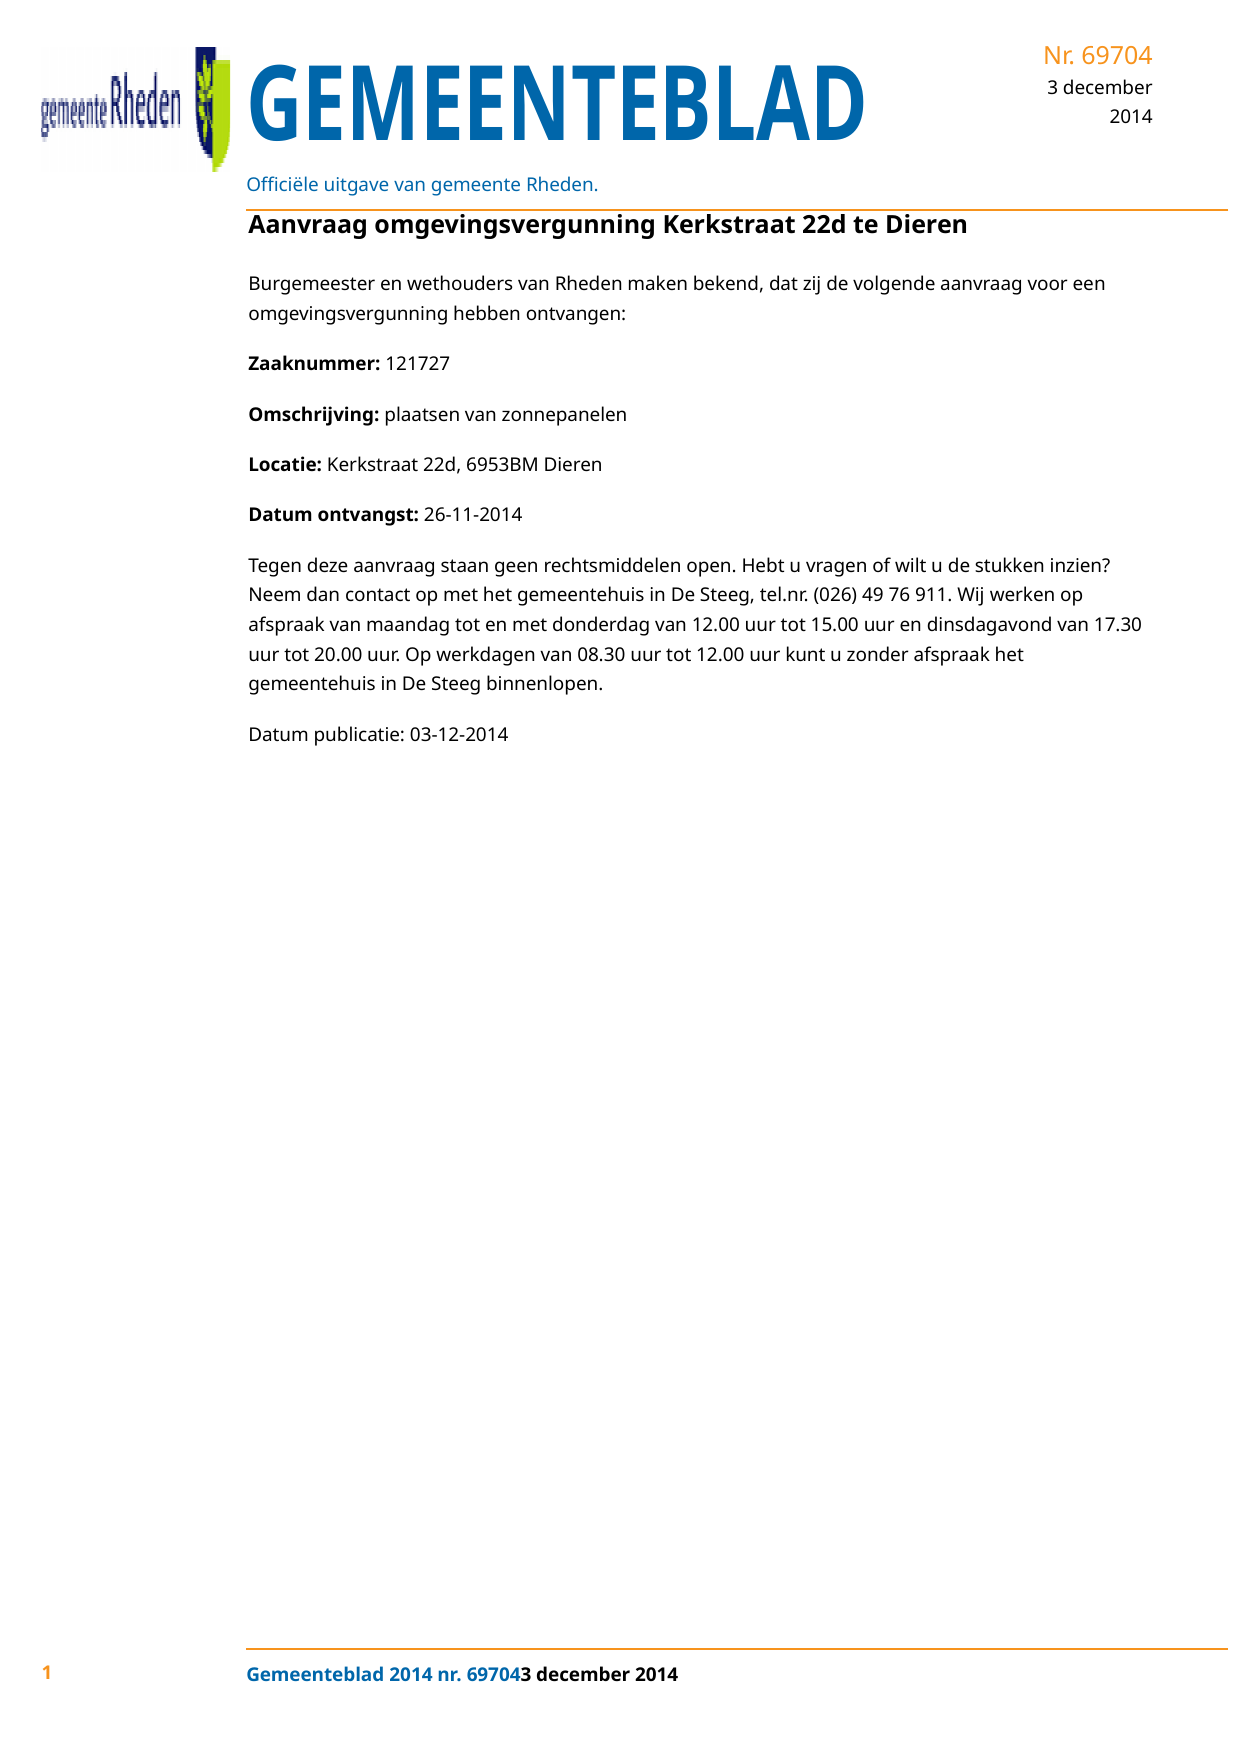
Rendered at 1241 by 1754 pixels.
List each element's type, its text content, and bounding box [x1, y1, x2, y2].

text Zaaknummer: 121727 [248, 350, 1152, 376]
text Tegen deze aanvraag staan geen rechtsmiddelen open. Hebt u vragen of wilt u de stukken inzien? Neem dan contact op met het gemeentehuis in De Steeg, tel.nr. (026) 49 76 911. Wij werken op afspraak van maandag tot en met donderdag van 12.00 uur tot 15.00 uur en dinsdagavond van 17.30 uur tot 20.00 uur. Op werkdagen van 08.30 uur tot 12.00 uur kunt u zonder afspraak het gemeentehuis in De Steeg binnenlopen. [248, 552, 1152, 696]
text Burgemeester en wethouders van Rheden maken bekend, dat zij de volgende aanvraag voor een omgevingsvergunning hebben ontvangen: [248, 270, 1152, 326]
text Datum publicatie: 03-12-2014 [248, 721, 1152, 746]
text Aanvraag omgevingsvergunning Kerkstraat 22d te Dieren [248, 211, 1152, 241]
text Omschrijving: plaatsen van zonnepanelen [248, 401, 1152, 426]
text Datum ontvangst: 26-11-2014 [248, 502, 1152, 527]
text Locatie: Kerkstraat 22d, 6953BM Dieren [248, 451, 1152, 477]
picture [41, 47, 231, 172]
